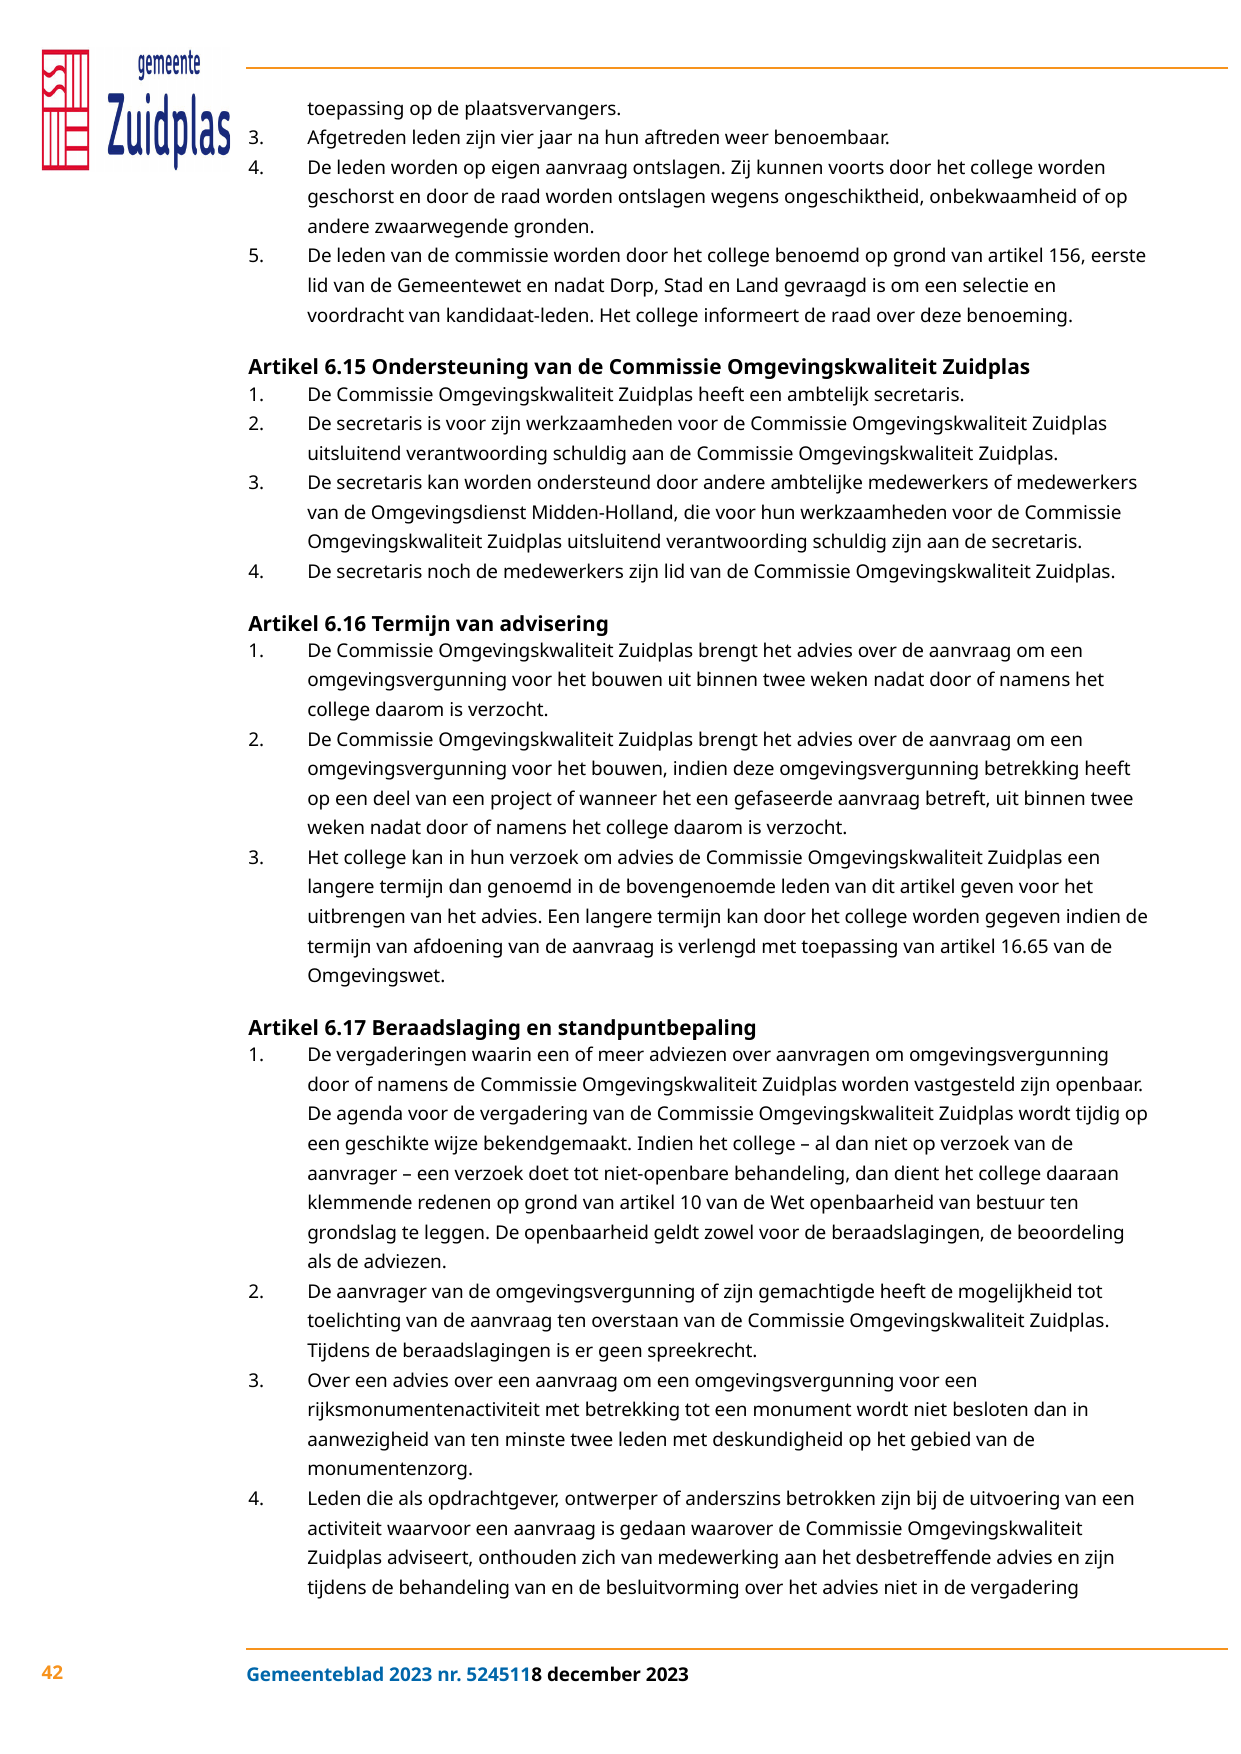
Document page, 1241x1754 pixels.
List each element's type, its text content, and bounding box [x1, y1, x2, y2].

list De vergaderingen waarin een of meer adviezen over aanvragen om omgevingsvergunning door of namens de Commissie Omgevingskwaliteit Zuidplas worden vastgesteld zijn openbaar. De agenda voor de vergadering van de Commissie Omgevingskwaliteit Zuidplas wordt tijdig op een geschikte wijze bekendgemaakt. Indien het college – al dan niet op verzoek van de aanvrager – een verzoek doet tot niet-openbare behandeling, dan dient het college daaraan klemmende redenen op grond van artikel 10 van de Wet openbaarheid van bestuur ten grondslag te leggen. De openbaarheid geldt zowel voor de beraadslagingen, de beoordeling als de adviezen. [248, 1041, 1152, 1274]
list De Commissie Omgevingskwaliteit Zuidplas brengt het advies over de aanvraag om een omgevingsvergunning voor het bouwen uit binnen twee weken nadat door of namens het college daarom is verzocht. [248, 637, 1152, 722]
list toepassing op de plaatsvervangers. [248, 95, 1152, 121]
text Artikel 6.15 Ondersteuning van de Commissie Omgevingskwaliteit Zuidplas [248, 352, 1152, 381]
list Het college kan in hun verzoek om advies de Commissie Omgevingskwaliteit Zuidplas een langere termijn dan genoemd in de bovengenoemde leden van dit artikel geven voor het uitbrengen van het advies. Een langere termijn kan door het college worden gegeven indien de termijn van afdoening van de aanvraag is verlengd met toepassing van artikel 16.65 van de Omgevingswet. [248, 844, 1152, 988]
list De leden van de commissie worden door het college benoemd op grond van artikel 156, eerste lid van de Gemeentewet en nadat Dorp, Stad en Land gevraagd is om een selectie en voordracht van kandidaat-leden. Het college informeert de raad over deze benoeming. [248, 243, 1152, 328]
list De leden worden op eigen aanvraag ontslagen. Zij kunnen voorts door het college worden geschorst en door de raad worden ontslagen wegens ongeschiktheid, onbekwaamheid of op andere zwaarwegende gronden. [248, 154, 1152, 239]
list De secretaris kan worden ondersteund door andere ambtelijke medewerkers of medewerkers van de Omgevingsdienst Midden-Holland, die voor hun werkzaamheden voor de Commissie Omgevingskwaliteit Zuidplas uitsluitend verantwoording schuldig zijn aan de secretaris. [248, 469, 1152, 554]
list De secretaris noch de medewerkers zijn lid van de Commissie Omgevingskwaliteit Zuidplas. [248, 558, 1152, 584]
list Over een advies over een aanvraag om een omgevingsvergunning voor een rijksmonumentenactiviteit met betrekking tot een monument wordt niet besloten dan in aanwezigheid van ten minste twee leden met deskundigheid op het gebied van de monumentenzorg. [248, 1367, 1152, 1481]
text Artikel 6.17 Beraadslaging en standpuntbepaling [248, 1013, 1152, 1041]
text Artikel 6.16 Termijn van advisering [248, 609, 1152, 637]
list De aanvrager van de omgevingsvergunning of zijn gemachtigde heeft de mogelijkheid tot toelichting van de aanvraag ten overstaan van de Commissie Omgevingskwaliteit Zuidplas. Tijdens de beraadslagingen is er geen spreekrecht. [248, 1278, 1152, 1363]
picture [41, 47, 231, 172]
list De Commissie Omgevingskwaliteit Zuidplas heeft een ambtelijk secretaris. [248, 381, 1152, 406]
list Leden die als opdrachtgever, ontwerper of anderszins betrokken zijn bij de uitvoering van een activiteit waarvoor een aanvraag is gedaan waarover de Commissie Omgevingskwaliteit Zuidplas adviseert, onthouden zich van medewerking aan het desbetreffende advies en zijn tijdens de behandeling van en de besluitvorming over het advies niet in de vergadering [248, 1485, 1152, 1599]
list De secretaris is voor zijn werkzaamheden voor de Commissie Omgevingskwaliteit Zuidplas uitsluitend verantwoording schuldig aan de Commissie Omgevingskwaliteit Zuidplas. [248, 410, 1152, 466]
list Afgetreden leden zijn vier jaar na hun aftreden weer benoembaar. [248, 124, 1152, 150]
list De Commissie Omgevingskwaliteit Zuidplas brengt het advies over de aanvraag om een omgevingsvergunning voor het bouwen, indien deze omgevingsvergunning betrekking heeft op een deel van een project of wanneer het een gefaseerde aanvraag betreft, uit binnen twee weken nadat door of namens het college daarom is verzocht. [248, 726, 1152, 840]
